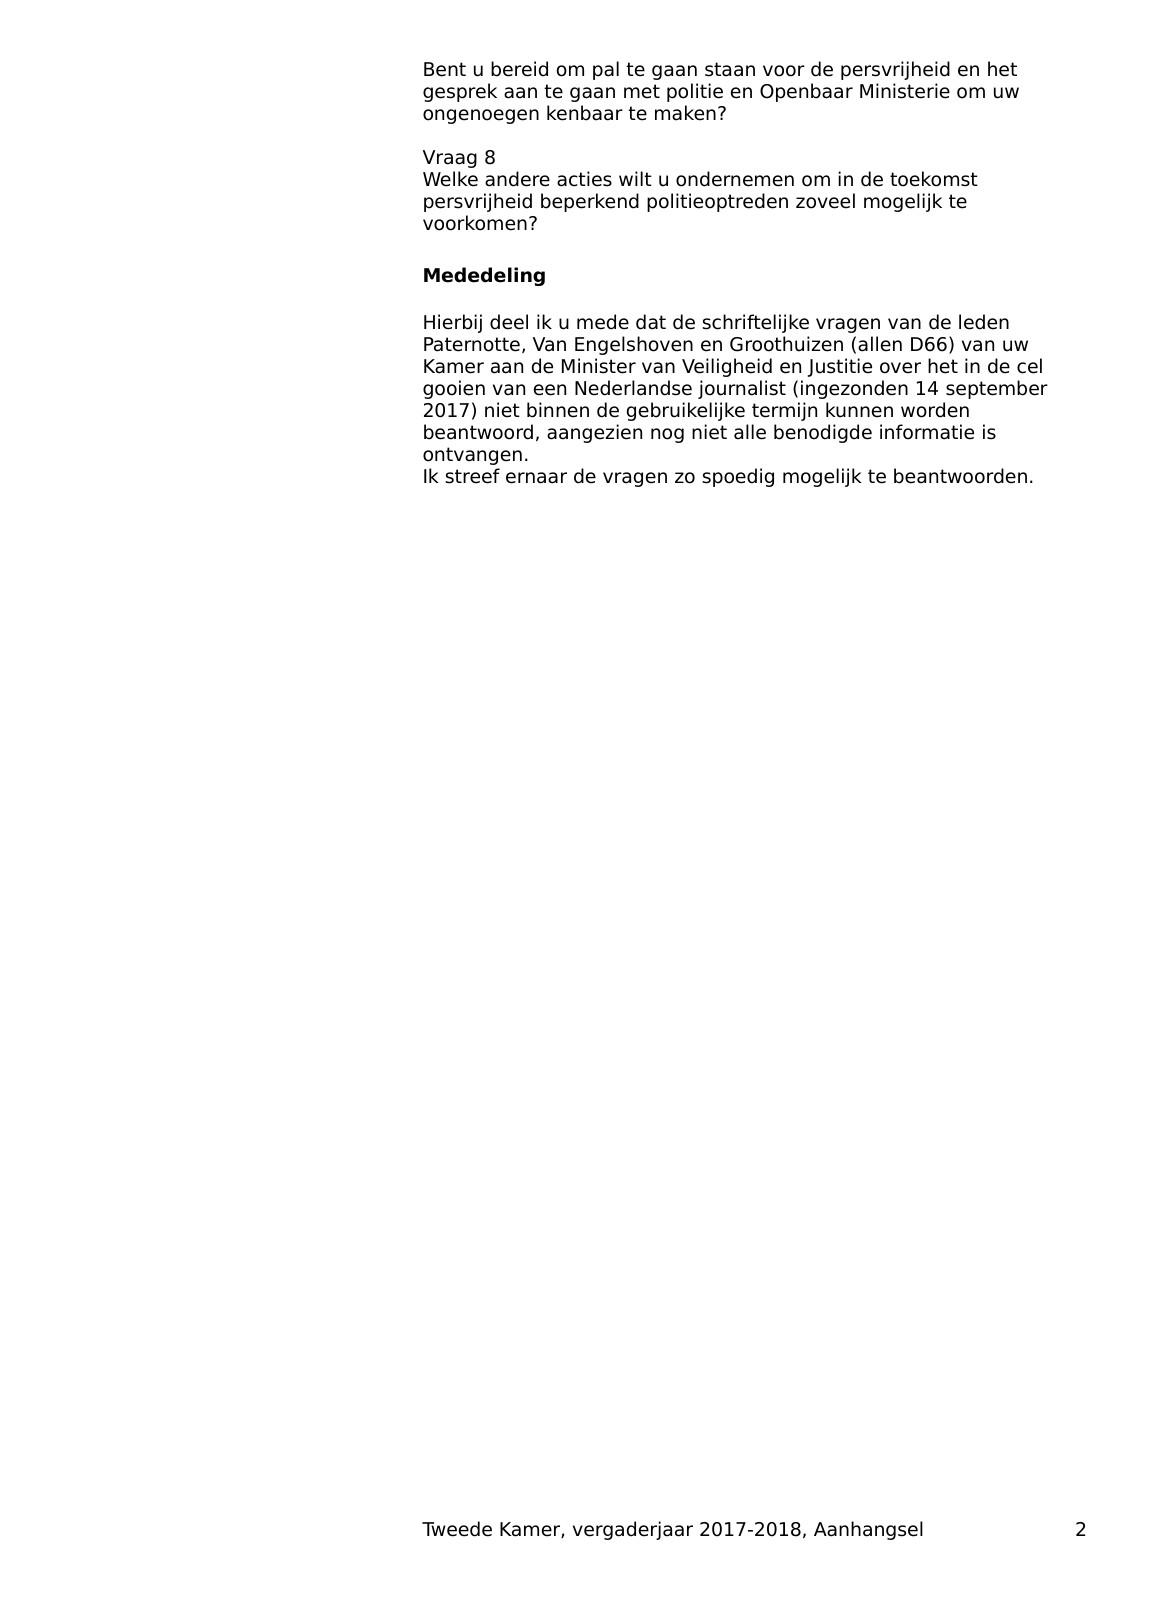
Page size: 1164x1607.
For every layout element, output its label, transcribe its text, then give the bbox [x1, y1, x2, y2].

text Ik streef ernaar de vragen zo spoedig mogelijk te beantwoorden. [422, 466, 1087, 488]
text Vraag 8 [422, 147, 1087, 169]
text Hierbij deel ik u mede dat de schriftelijke vragen van de leden Paternotte, Van Engelshoven en Groothuizen (allen D66) van uw Kamer aan de Minister van Veiligheid en Justitie over het in de cel gooien van een Nederlandse journalist (ingezonden 14 september 2017) niet binnen de gebruikelijke termijn kunnen worden beantwoord, aangezien nog niet alle benodigde informatie is ontvangen. [422, 312, 1087, 466]
text Bent u bereid om pal te gaan staan voor de persvrijheid en het gesprek aan te gaan met politie en Openbaar Ministerie om uw ongenoegen kenbaar te maken? [422, 59, 1087, 125]
subtitle Mededeling [422, 265, 1087, 287]
text Welke andere acties wilt u ondernemen om in de toekomst persvrijheid beperkend politieoptreden zoveel mogelijk te voorkomen? [422, 169, 1087, 235]
